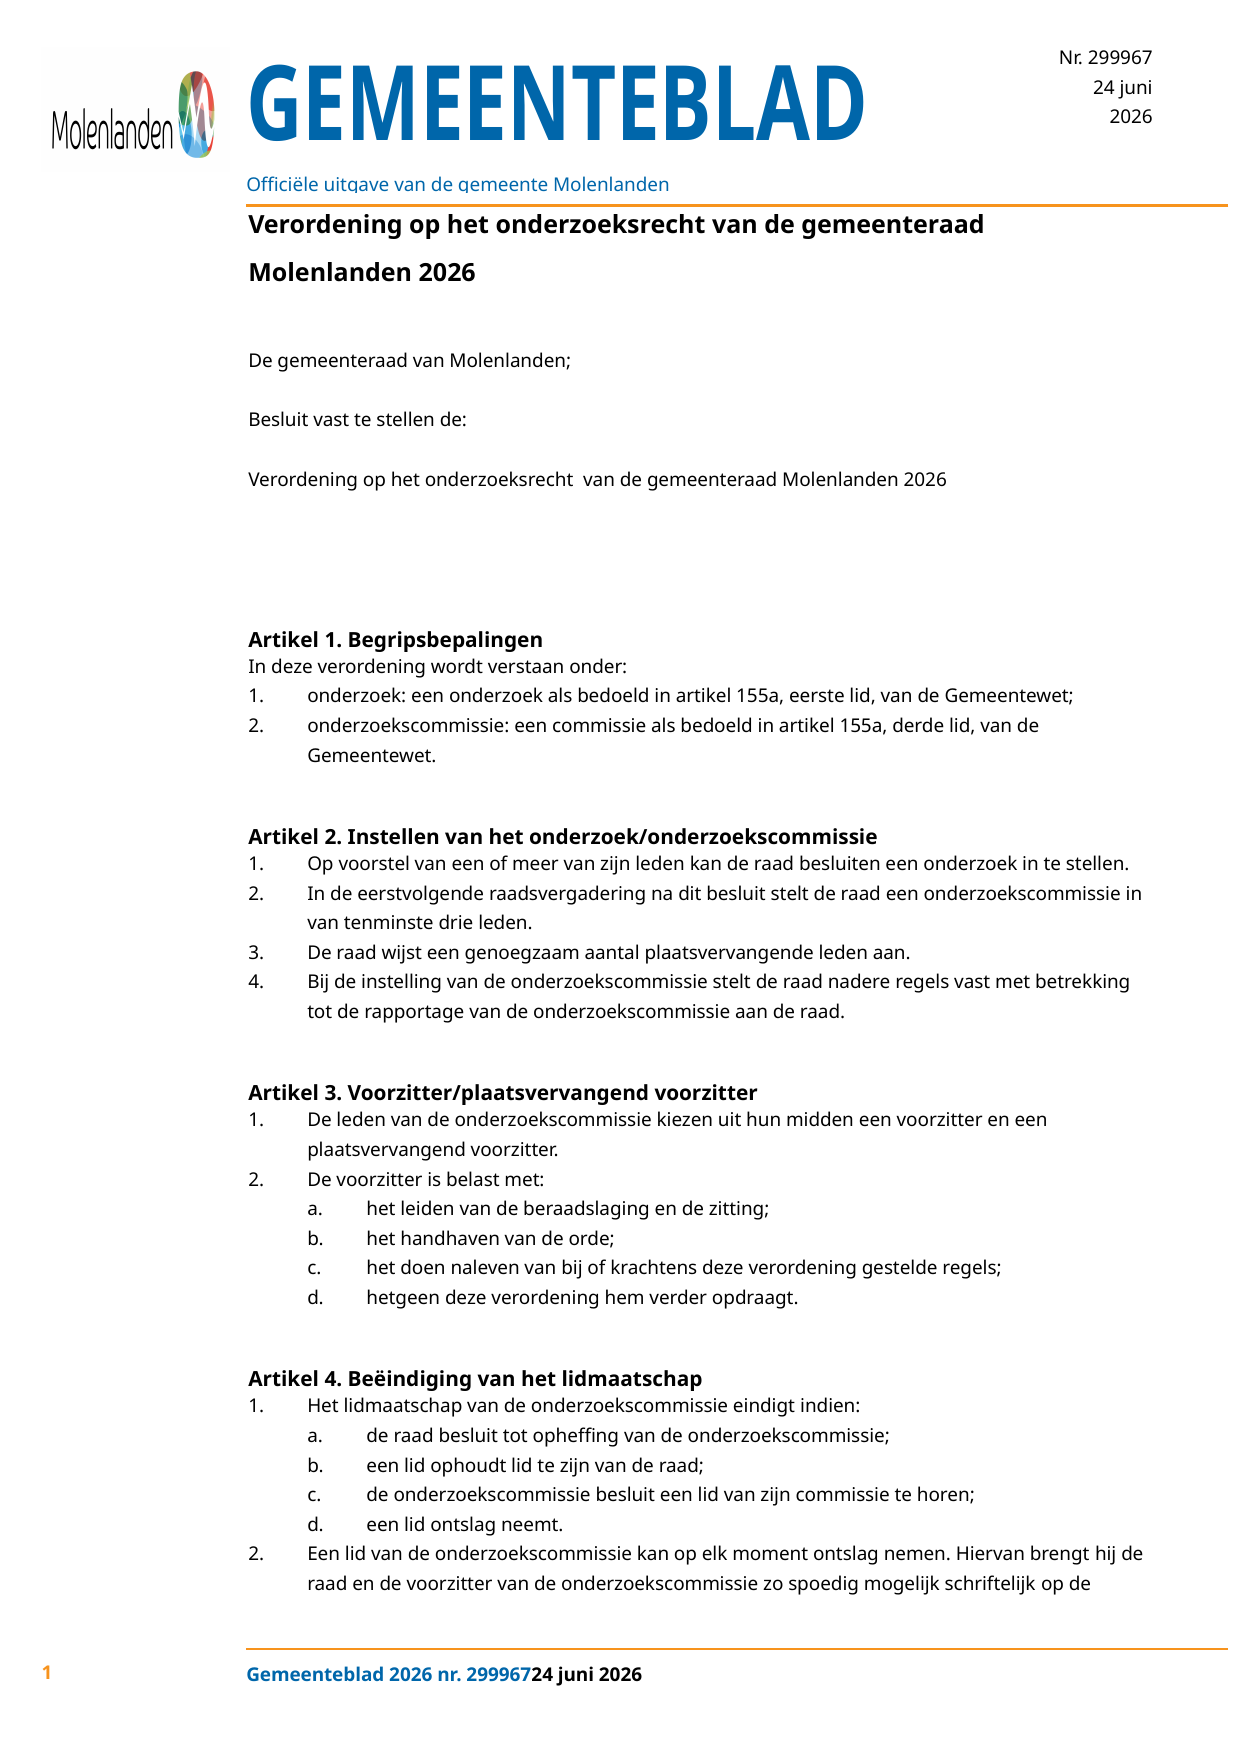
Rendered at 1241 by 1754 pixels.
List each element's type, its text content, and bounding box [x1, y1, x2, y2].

text Artikel 2. Instellen van het onderzoek/onderzoekscommissie [248, 822, 1152, 850]
list het doen naleven van bij of krachtens deze verordening gestelde regels; [307, 1254, 1152, 1280]
list Het lidmaatschap van de onderzoekscommissie eindigt indien: [248, 1393, 1152, 1418]
list hetgeen deze verordening hem verder opdraagt. [307, 1284, 1152, 1310]
list Bij de instelling van de onderzoekscommissie stelt de raad nadere regels vast met betrekking tot de rapportage van de onderzoekscommissie aan de raad. [248, 969, 1152, 1024]
text Verordening op het onderzoeksrecht van de gemeenteraad Molenlanden 2026 [248, 207, 1152, 288]
text Artikel 4. Beëindiging van het lidmaatschap [248, 1364, 1152, 1393]
list het handhaven van de orde; [307, 1225, 1152, 1251]
list het leiden van de beraadslaging en de zitting; [307, 1195, 1152, 1221]
list De leden van de onderzoekscommissie kiezen uit hun midden een voorzitter en een plaatsvervangend voorzitter. [248, 1107, 1152, 1162]
list een lid ophoudt lid te zijn van de raad; [307, 1452, 1152, 1477]
list onderzoekscommissie: een commissie als bedoeld in artikel 155a, derde lid, van de Gemeentewet. [248, 712, 1152, 768]
text De gemeenteraad van Molenlanden; [248, 347, 1152, 373]
list de raad besluit tot opheffing van de onderzoekscommissie; [307, 1422, 1152, 1448]
text Artikel 1. Begripsbepalingen [248, 625, 1152, 653]
text In deze verordening wordt verstaan onder: [248, 653, 1152, 679]
picture [41, 47, 231, 172]
list In de eerstvolgende raadsvergadering na dit besluit stelt de raad een onderzoekscommissie in van tenminste drie leden. [248, 880, 1152, 935]
list de onderzoekscommissie besluit een lid van zijn commissie te horen; [307, 1481, 1152, 1507]
text Verordening op het onderzoeksrecht van de gemeenteraad Molenlanden 2026 [248, 466, 1152, 492]
list De raad wijst een genoegzaam aantal plaatsvervangende leden aan. [248, 939, 1152, 965]
list onderzoek: een onderzoek als bedoeld in artikel 155a, eerste lid, van de Gemeentewet; [248, 683, 1152, 708]
list De voorzitter is belast met: [248, 1166, 1152, 1192]
text Artikel 3. Voorzitter/plaatsvervangend voorzitter [248, 1078, 1152, 1107]
list een lid ontslag neemt. [307, 1511, 1152, 1537]
text Besluit vast te stellen de: [248, 407, 1152, 432]
list Een lid van de onderzoekscommissie kan op elk moment ontslag nemen. Hiervan brengt hij de raad en de voorzitter van de onderzoekscommissie zo spoedig mogelijk schriftelijk op de [248, 1541, 1152, 1596]
list Op voorstel van een of meer van zijn leden kan de raad besluiten een onderzoek in te stellen. [248, 850, 1152, 876]
